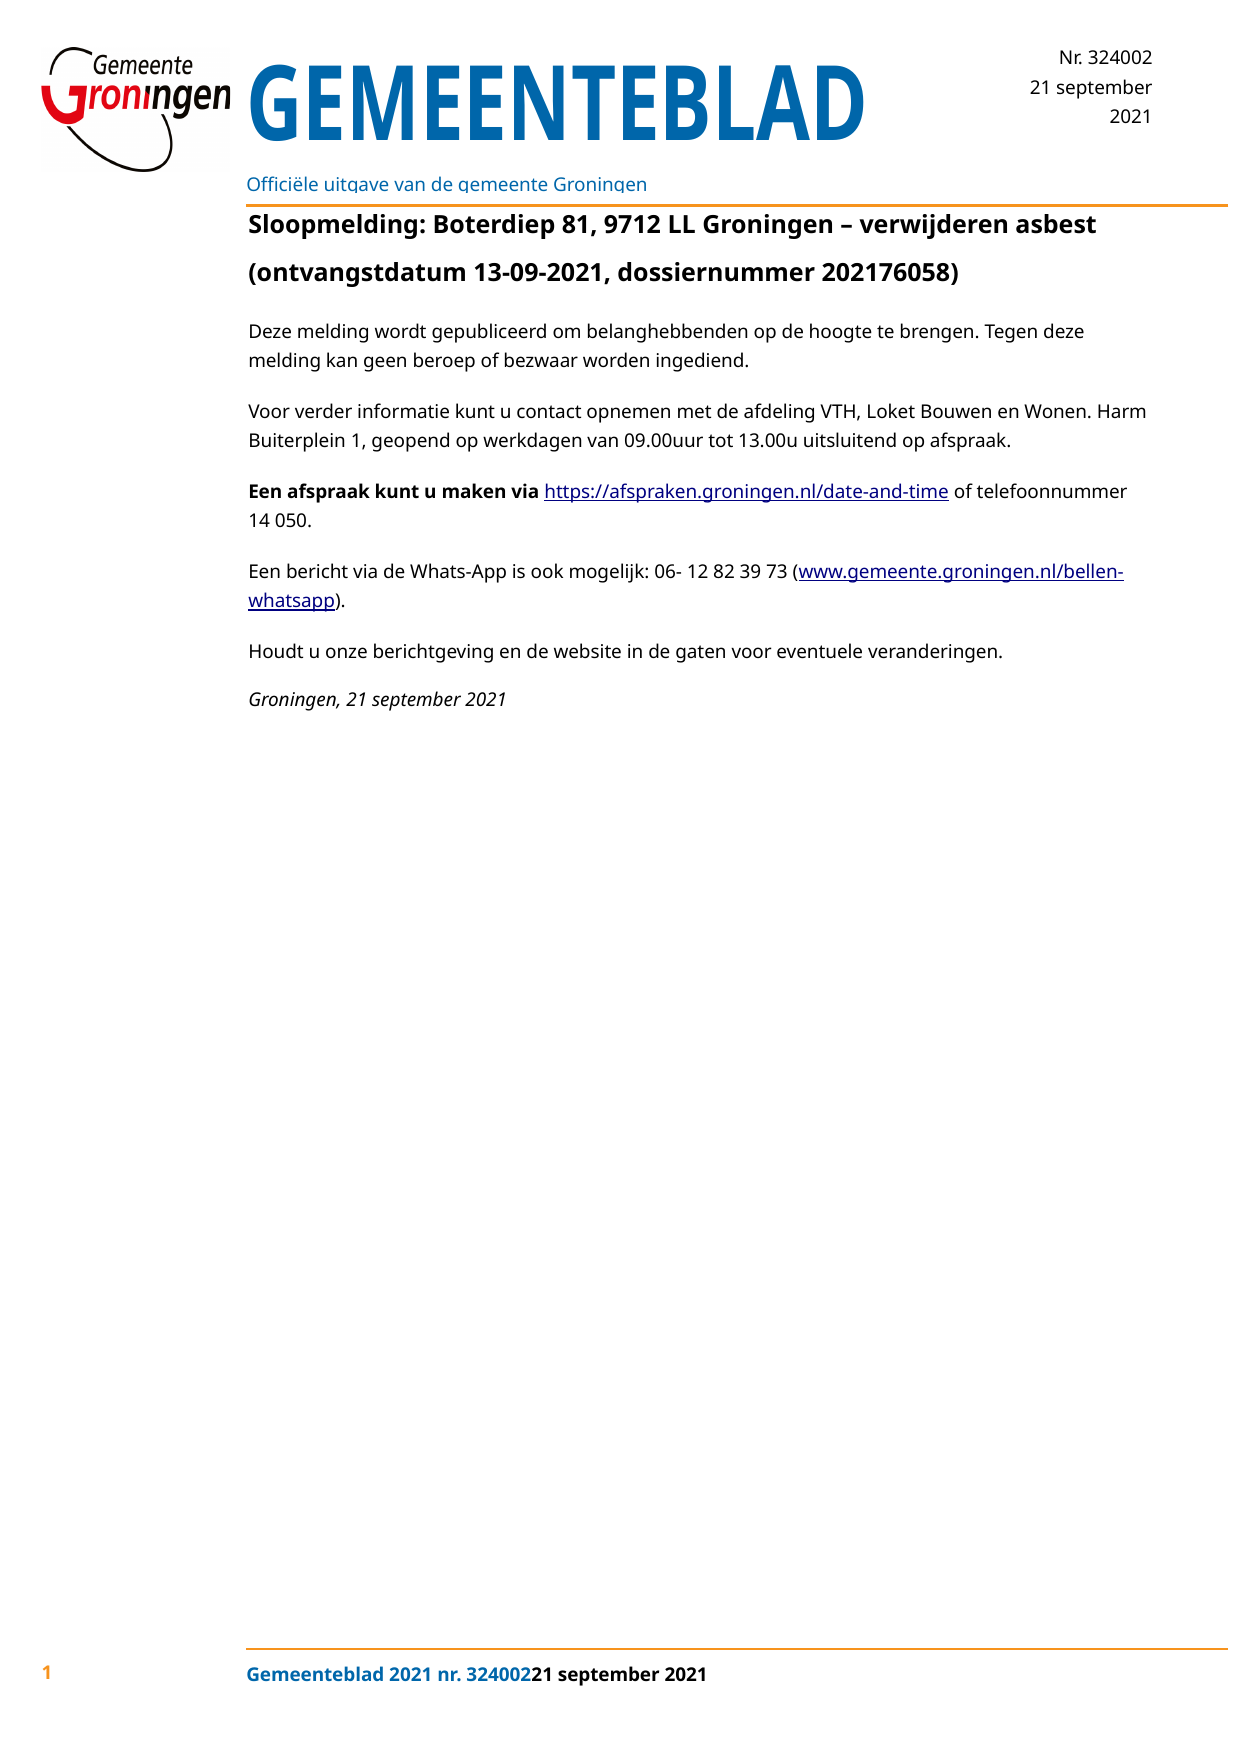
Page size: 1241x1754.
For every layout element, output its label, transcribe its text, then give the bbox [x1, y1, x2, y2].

text Groningen, 21 september 2021 [248, 686, 1152, 711]
text Een afspraak kunt u maken via https://afspraken.groningen.nl/date-and-time of telefoonnummer 14 050. [248, 478, 1152, 533]
text Een bericht via de Whats-App is ook mogelijk: 06- 12 82 39 73 (www.gemeente.groningen.nl/bellen-whatsapp). [248, 558, 1152, 613]
text Deze melding wordt gepubliceerd om belanghebbenden op de hoogte te brengen. Tegen deze melding kan geen beroep of bezwaar worden ingediend. [248, 318, 1152, 373]
text Houdt u onze berichtgeving en de website in de gaten voor eventuele veranderingen. [248, 638, 1152, 664]
picture [41, 47, 231, 172]
text Voor verder informatie kunt u contact opnemen met de afdeling VTH, Loket Bouwen en Wonen. Harm Buiterplein 1, geopend op werkdagen van 09.00uur tot 13.00u uitsluitend op afspraak. [248, 398, 1152, 453]
text Sloopmelding: Boterdiep 81, 9712 LL Groningen – verwijderen asbest (ontvangstdatum 13-09-2021, dossiernummer 202176058) [248, 207, 1152, 288]
